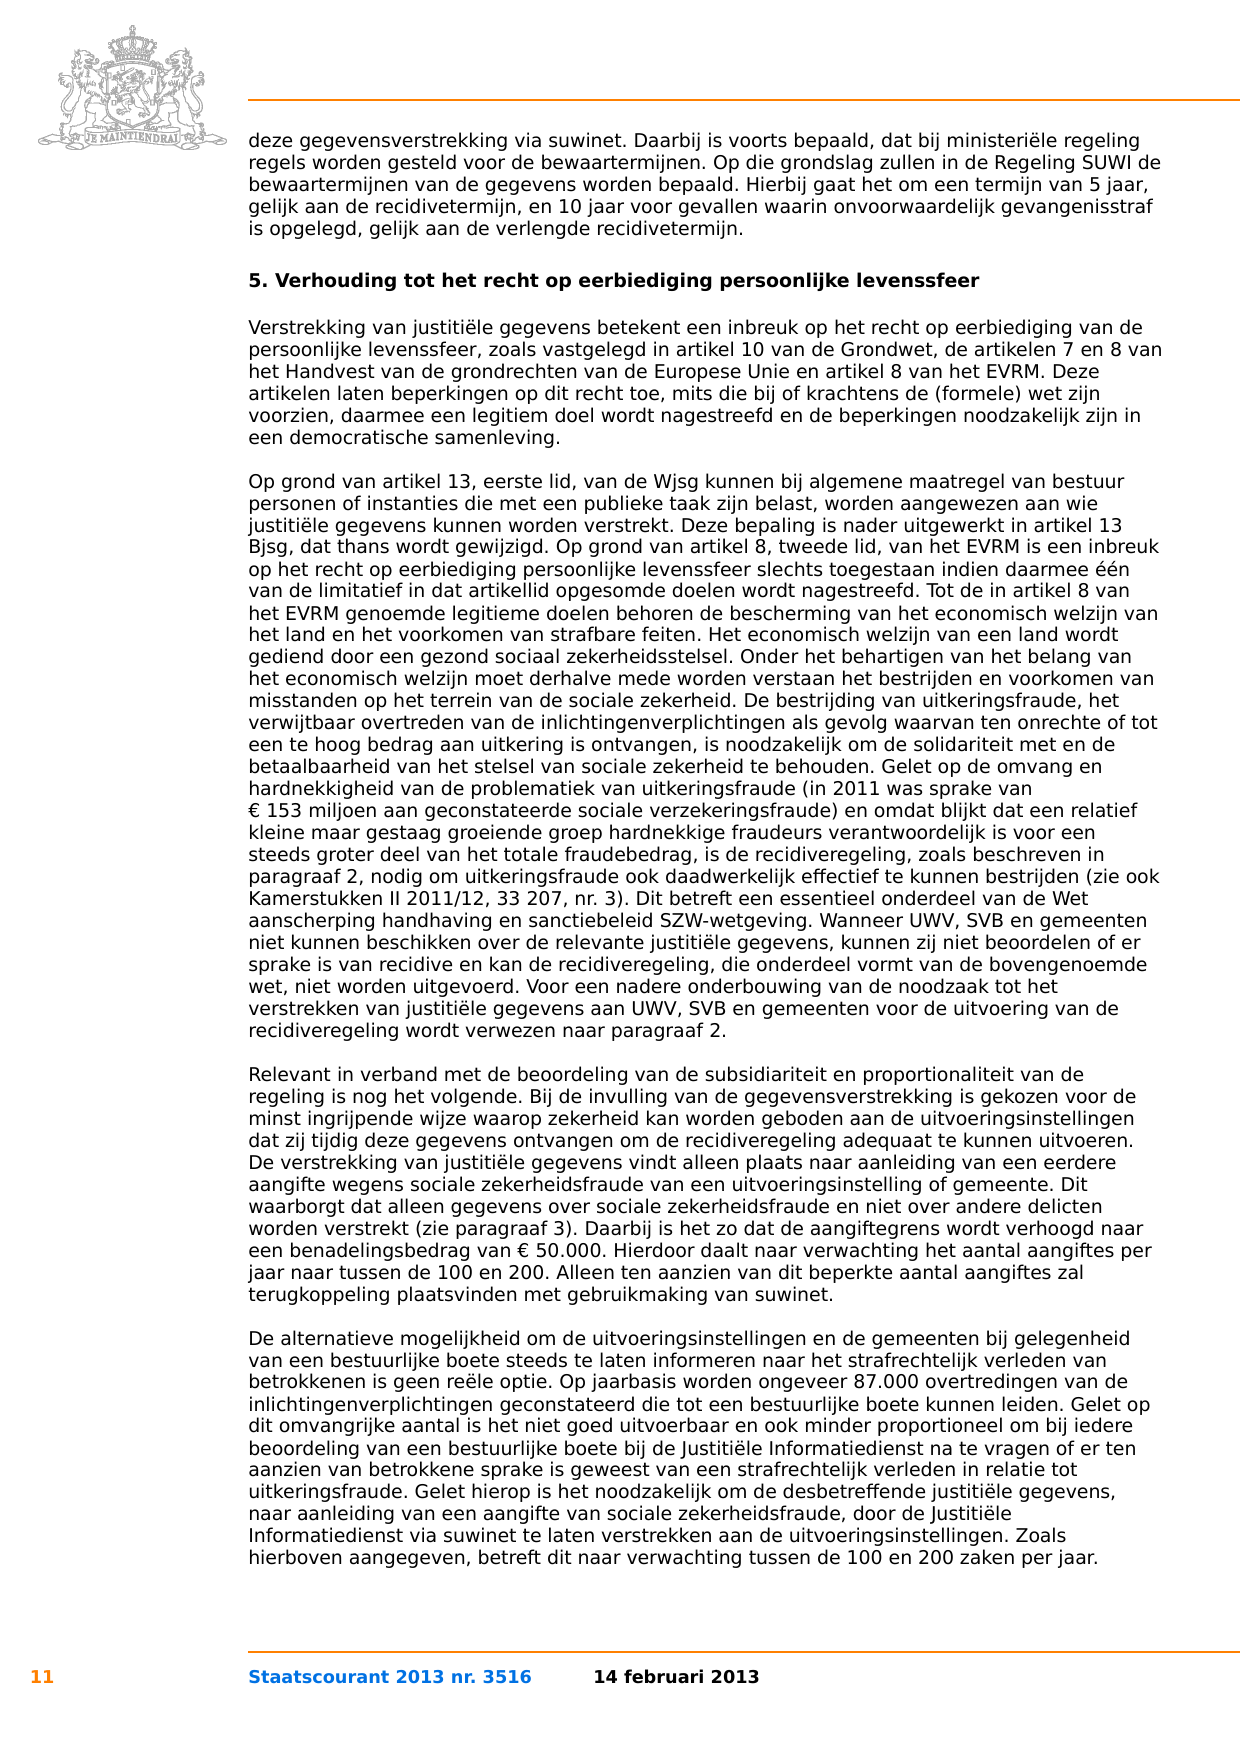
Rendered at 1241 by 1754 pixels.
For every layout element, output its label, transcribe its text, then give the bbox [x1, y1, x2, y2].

text Verstrekking van justitiële gegevens betekent een inbreuk op het recht op eerbiediging van de persoonlijke levenssfeer, zoals vastgelegd in artikel 10 van de Grondwet, de artikelen 7 en 8 van het Handvest van de grondrechten van de Europese Unie en artikel 8 van het EVRM. Deze artikelen laten beperkingen op dit recht toe, mits die bij of krachtens de (formele) wet zijn voorzien, daarmee een legitiem doel wordt nagestreefd en de beperkingen noodzakelijk zijn in een democratische samenleving. [248, 317, 1163, 449]
subtitle 5. Verhouding tot het recht op eerbiediging persoonlijke levenssfeer [248, 270, 1163, 292]
text Op grond van artikel 13, eerste lid, van de Wjsg kunnen bij algemene maatregel van bestuur personen of instanties die met een publieke taak zijn belast, worden aangewezen aan wie justitiële gegevens kunnen worden verstrekt. Deze bepaling is nader uitgewerkt in artikel 13 Bjsg, dat thans wordt gewijzigd. Op grond van artikel 8, tweede lid, van het EVRM is een inbreuk op het recht op eerbiediging persoonlijke levenssfeer slechts toegestaan indien daarmee één van de limitatief in dat artikellid opgesomde doelen wordt nagestreefd. Tot de in artikel 8 van het EVRM genoemde legitieme doelen behoren de bescherming van het economisch welzijn van het land en het voorkomen van strafbare feiten. Het economisch welzijn van een land wordt gediend door een gezond sociaal zekerheidsstelsel. Onder het behartigen van het belang van het economisch welzijn moet derhalve mede worden verstaan het bestrijden en voorkomen van misstanden op het terrein van de sociale zekerheid. De bestrijding van uitkeringsfraude, het verwijtbaar overtreden van de inlichtingenverplichtingen als gevolg waarvan ten onrechte of tot een te hoog bedrag aan uitkering is ontvangen, is noodzakelijk om de solidariteit met en de betaalbaarheid van het stelsel van sociale zekerheid te behouden. Gelet op de omvang en hardnekkigheid van de problematiek van uitkeringsfraude (in 2011 was sprake van € 153 miljoen aan geconstateerde sociale verzekeringsfraude) en omdat blijkt dat een relatief kleine maar gestaag groeiende groep hardnekkige fraudeurs verantwoordelijk is voor een steeds groter deel van het totale fraudebedrag, is de recidiveregeling, zoals beschreven in paragraaf 2, nodig om uitkeringsfraude ook daadwerkelijk effectief te kunnen bestrijden (zie ook Kamerstukken II 2011/12, 33 207, nr. 3). Dit betreft een essentieel onderdeel van de Wet aanscherping handhaving en sanctiebeleid SZW-wetgeving. Wanneer UWV, SVB en gemeenten niet kunnen beschikken over de relevante justitiële gegevens, kunnen zij niet beoordelen of er sprake is van recidive en kan de recidiveregeling, die onderdeel vormt van de bovengenoemde wet, niet worden uitgevoerd. Voor een nadere onderbouwing van de noodzaak tot het verstrekken van justitiële gegevens aan UWV, SVB en gemeenten voor de uitvoering van de recidiveregeling wordt verwezen naar paragraaf 2. [248, 471, 1163, 1042]
text deze gegevensverstrekking via suwinet. Daarbij is voorts bepaald, dat bij ministeriële regeling regels worden gesteld voor de bewaartermijnen. Op die grondslag zullen in de Regeling SUWI de bewaartermijnen van de gegevens worden bepaald. Hierbij gaat het om een termijn van 5 jaar, gelijk aan de recidivetermijn, en 10 jaar voor gevallen waarin onvoorwaardelijk gevangenisstraf is opgelegd, gelijk aan de verlengde recidivetermijn. [248, 130, 1163, 240]
text Relevant in verband met de beoordeling van de subsidiariteit en proportionaliteit van de regeling is nog het volgende. Bij de invulling van de gegevensverstrekking is gekozen voor de minst ingrijpende wijze waarop zekerheid kan worden geboden aan de uitvoeringsinstellingen dat zij tijdig deze gegevens ontvangen om de recidiveregeling adequaat te kunnen uitvoeren. De verstrekking van justitiële gegevens vindt alleen plaats naar aanleiding van een eerdere aangifte wegens sociale zekerheidsfraude van een uitvoeringsinstelling of gemeente. Dit waarborgt dat alleen gegevens over sociale zekerheidsfraude en niet over andere delicten worden verstrekt (zie paragraaf 3). Daarbij is het zo dat de aangiftegrens wordt verhoogd naar een benadelingsbedrag van € 50.000. Hierdoor daalt naar verwachting het aantal aangiftes per jaar naar tussen de 100 en 200. Alleen ten aanzien van dit beperkte aantal aangiftes zal terugkoppeling plaatsvinden met gebruikmaking van suwinet. [248, 1064, 1163, 1306]
picture [38, 25, 227, 150]
text De alternatieve mogelijkheid om de uitvoeringsinstellingen en de gemeenten bij gelegenheid van een bestuurlijke boete steeds te laten informeren naar het strafrechtelijk verleden van betrokkenen is geen reële optie. Op jaarbasis worden ongeveer 87.000 overtredingen van de inlichtingenverplichtingen geconstateerd die tot een bestuurlijke boete kunnen leiden. Gelet op dit omvangrijke aantal is het niet goed uitvoerbaar en ook minder proportioneel om bij iedere beoordeling van een bestuurlijke boete bij de Justitiële Informatiedienst na te vragen of er ten aanzien van betrokkene sprake is geweest van een strafrechtelijk verleden in relatie tot uitkeringsfraude. Gelet hierop is het noodzakelijk om de desbetreffende justitiële gegevens, naar aanleiding van een aangifte van sociale zekerheidsfraude, door de Justitiële Informatiedienst via suwinet te laten verstrekken aan de uitvoeringsinstellingen. Zoals hierboven aangegeven, betreft dit naar verwachting tussen de 100 en 200 zaken per jaar. [248, 1327, 1163, 1569]
